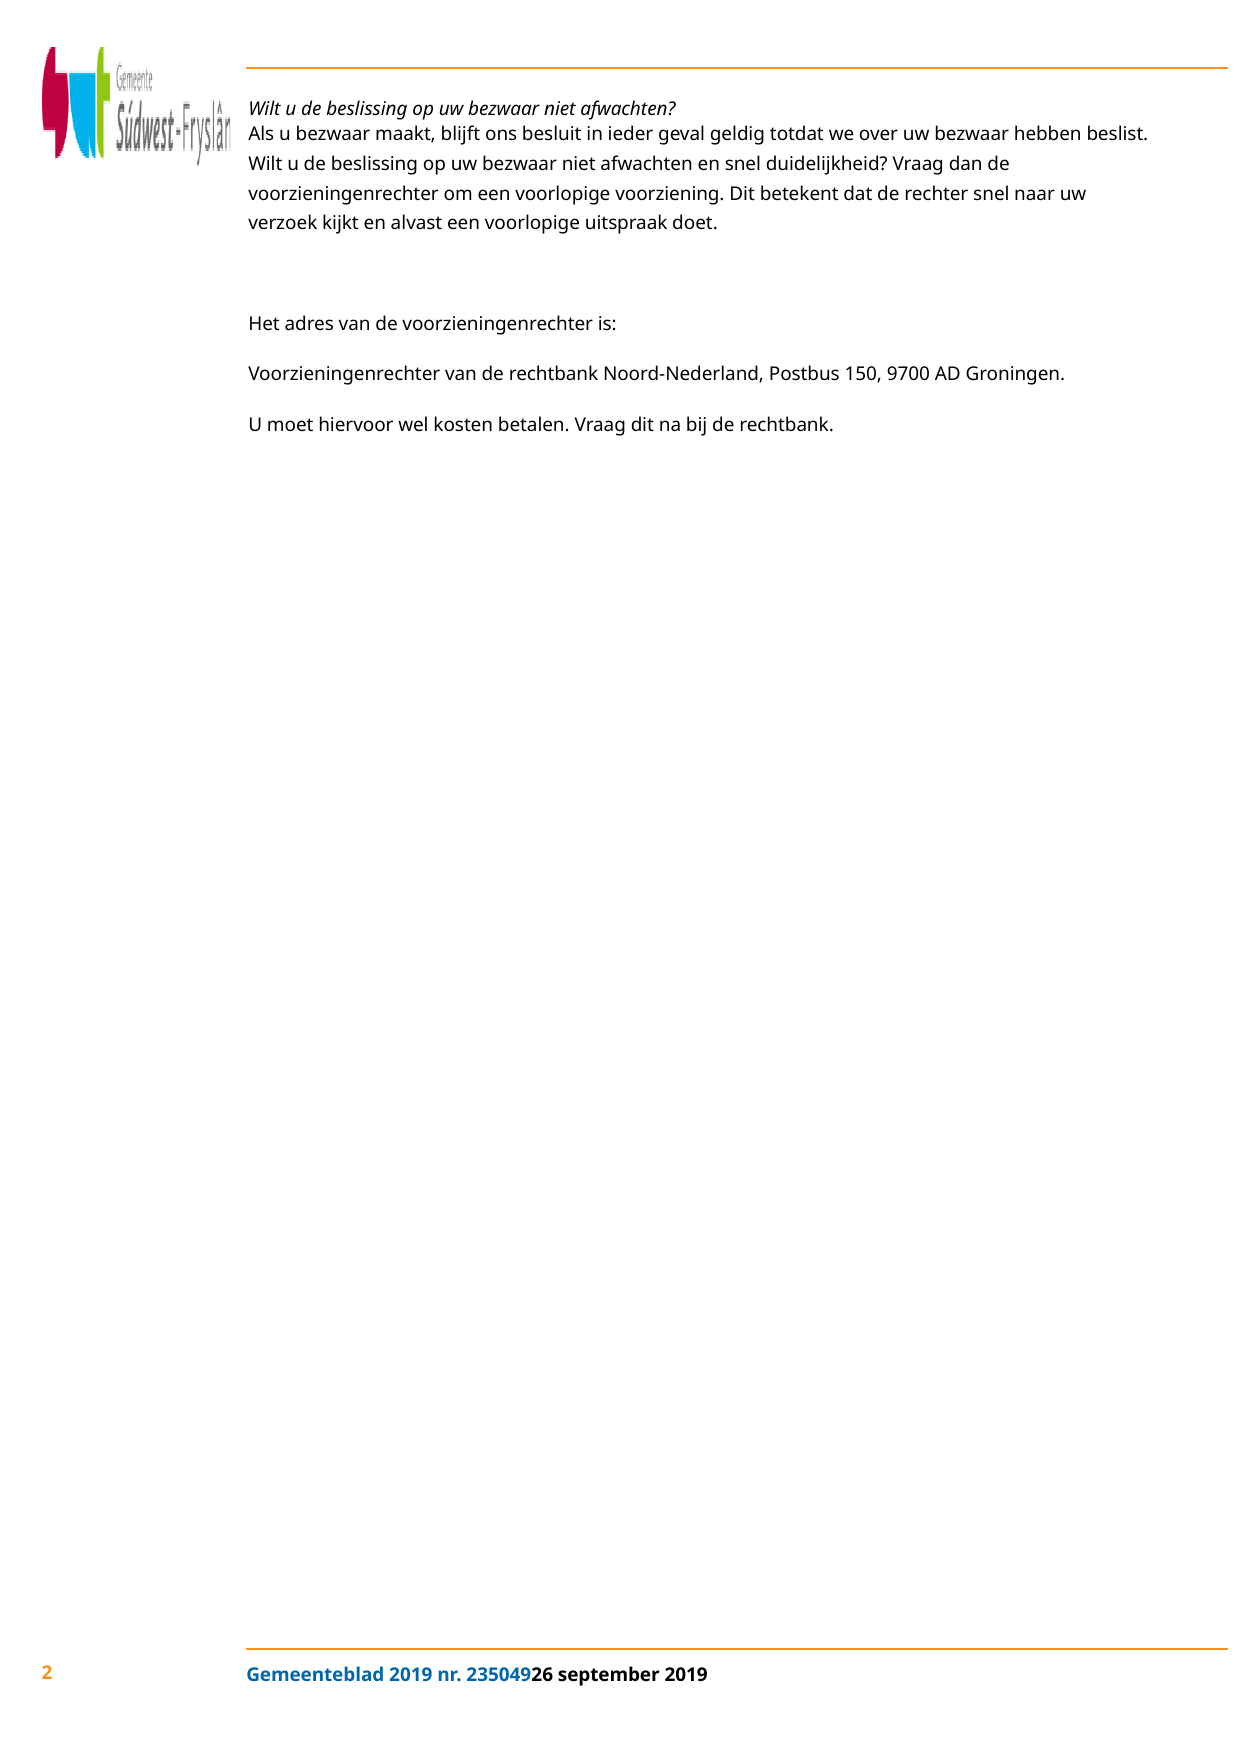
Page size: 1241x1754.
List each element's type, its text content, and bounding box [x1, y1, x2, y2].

text Voorzieningenrechter van de rechtbank Noord-Nederland, Postbus 150, 9700 AD Groningen. [248, 361, 1152, 386]
text Als u bezwaar maakt, blijft ons besluit in ieder geval geldig totdat we over uw bezwaar hebben beslist. Wilt u de beslissing op uw bezwaar niet afwachten en snel duidelijkheid? Vraag dan de voorzieningenrechter om een voorlopige voorziening. Dit betekent dat de rechter snel naar uw verzoek kijkt en alvast een voorlopige uitspraak doet. [248, 121, 1152, 235]
text Wilt u de beslissing op uw bezwaar niet afwachten? [248, 95, 1152, 121]
picture [41, 47, 231, 172]
text U moet hiervoor wel kosten betalen. Vraag dit na bij de rechtbank. [248, 411, 1152, 437]
text Het adres van de voorzieningenrechter is: [248, 310, 1152, 336]
